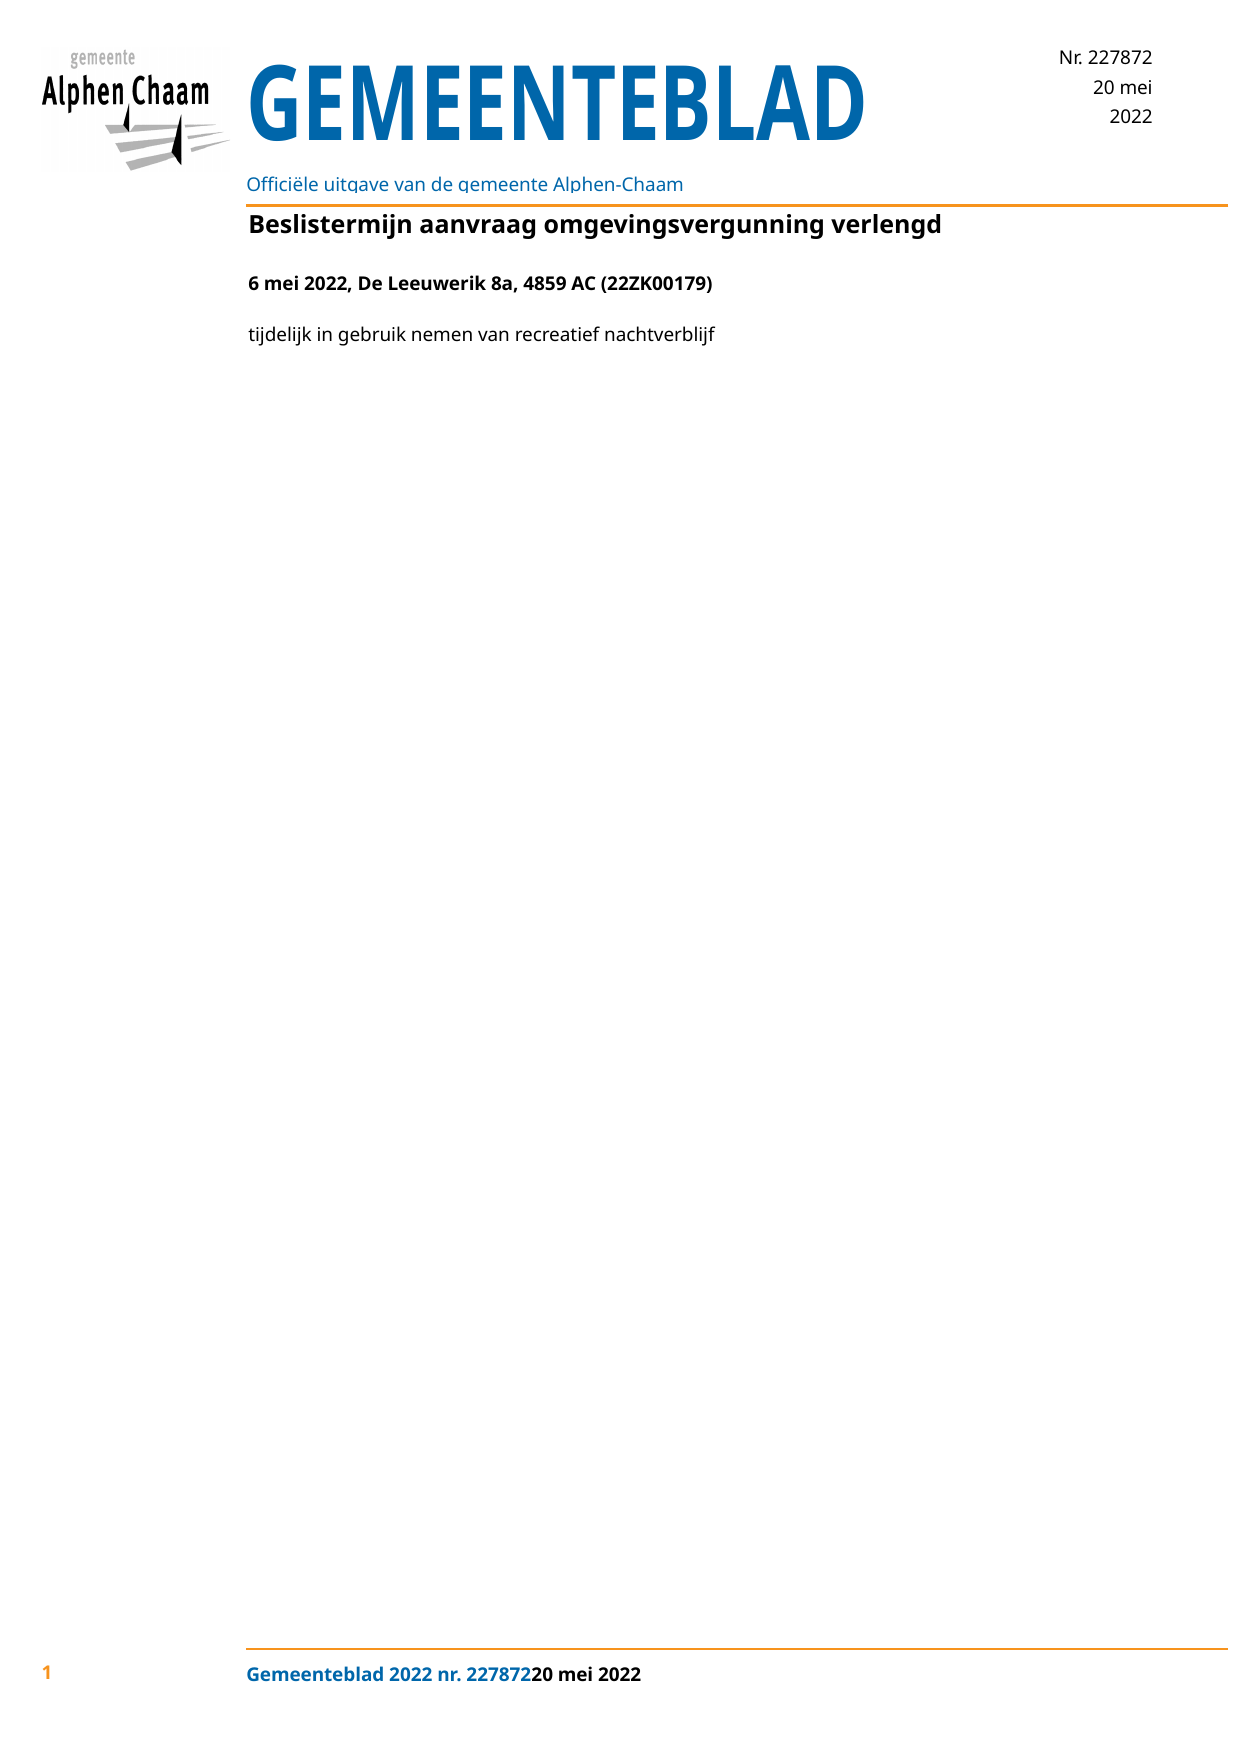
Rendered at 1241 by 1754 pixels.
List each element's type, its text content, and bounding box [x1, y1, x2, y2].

text tijdelijk in gebruik nemen van recreatief nachtverblijf [248, 321, 1152, 346]
picture [41, 47, 231, 172]
text 6 mei 2022, De Leeuwerik 8a, 4859 AC (22ZK00179) [248, 270, 1152, 296]
text Beslistermijn aanvraag omgevingsvergunning verlengd [248, 207, 1152, 241]
